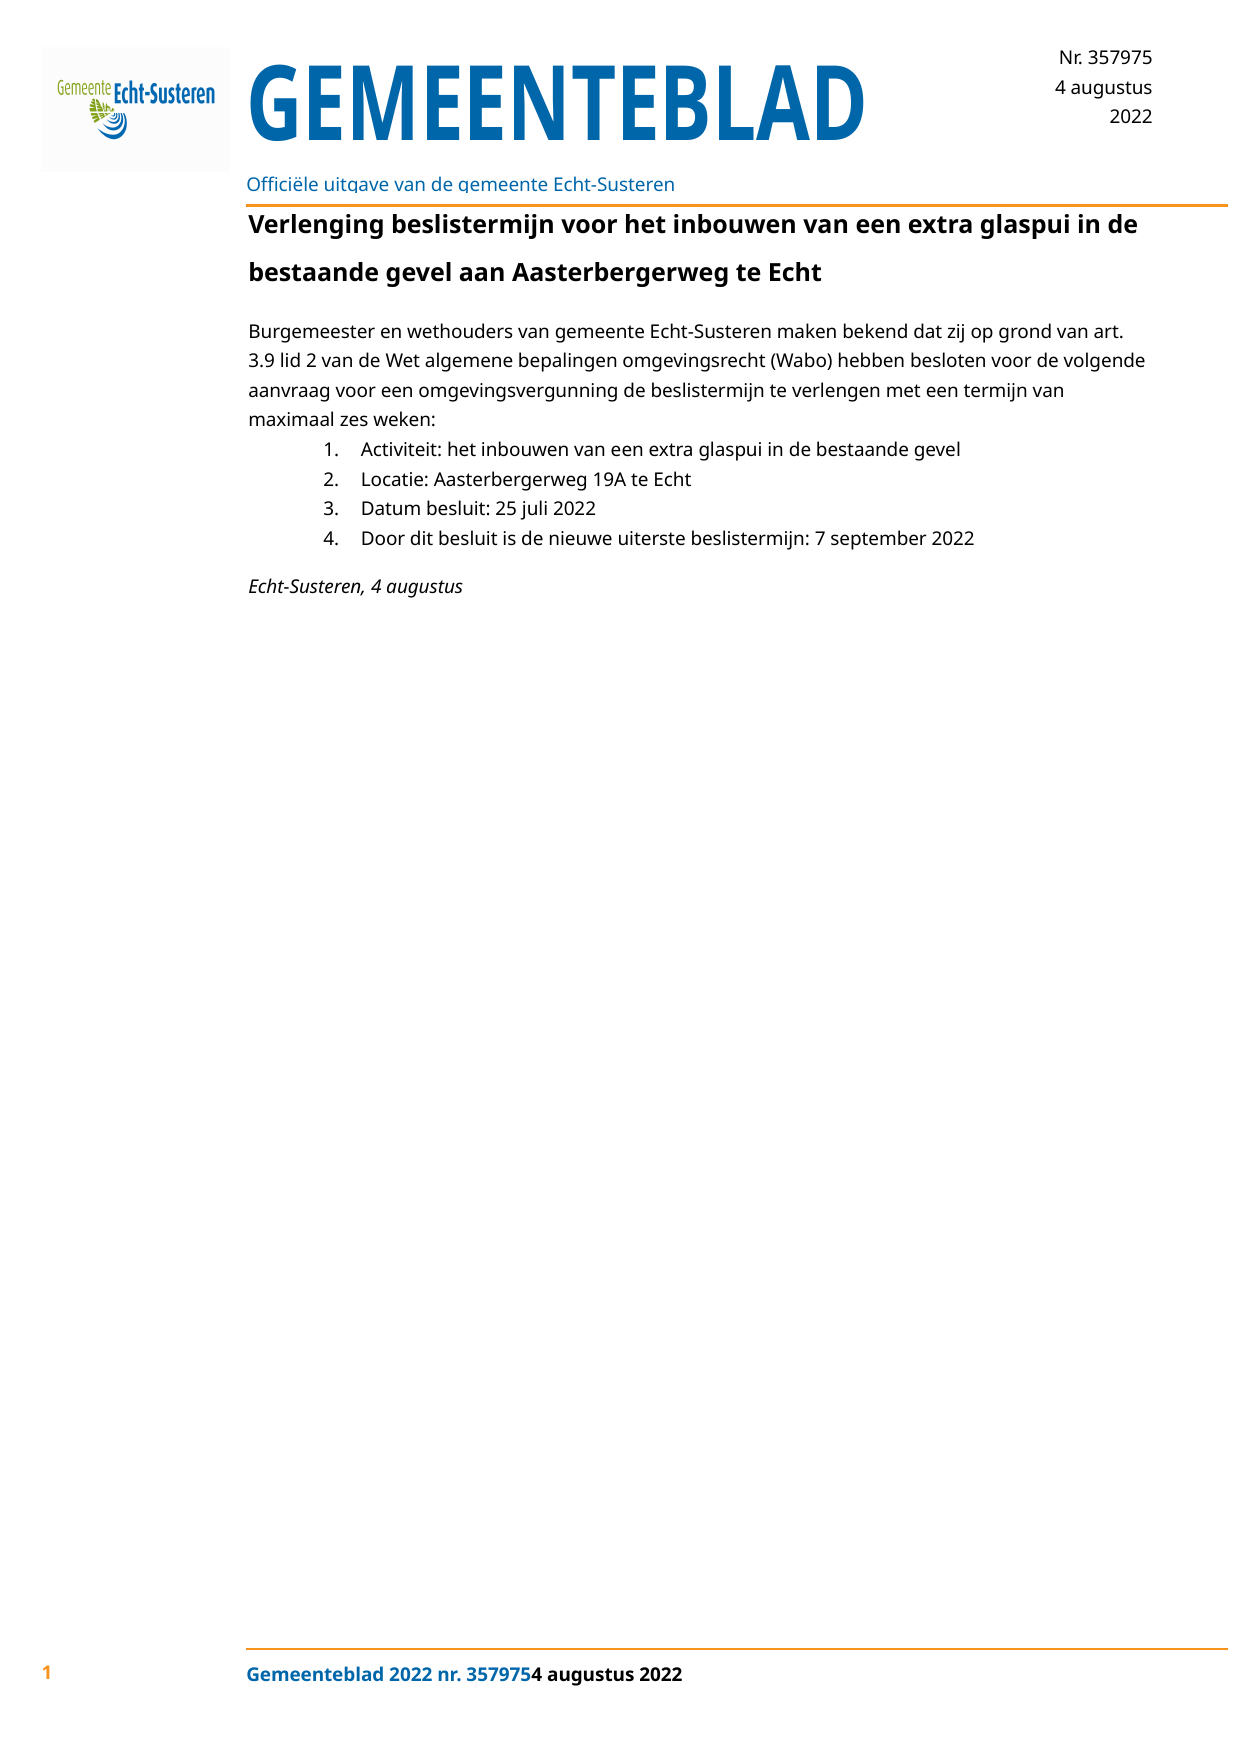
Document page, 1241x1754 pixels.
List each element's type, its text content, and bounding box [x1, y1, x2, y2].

text Verlenging beslistermijn voor het inbouwen van een extra glaspui in de bestaande gevel aan Aasterbergerweg te Echt [248, 207, 1152, 288]
text Burgemeester en wethouders van gemeente Echt-Susteren maken bekend dat zij op grond van art. 3.9 lid 2 van de Wet algemene bepalingen omgevingsrecht (Wabo) hebben besloten voor de volgende aanvraag voor een omgevingsvergunning de beslistermijn te verlengen met een termijn van maximaal zes weken: [248, 318, 1152, 432]
list Door dit besluit is de nieuwe uiterste beslistermijn: 7 september 2022 [323, 525, 1152, 551]
list Activiteit: het inbouwen van een extra glaspui in de bestaande gevel [323, 436, 1152, 462]
picture [41, 47, 231, 172]
text Echt-Susteren, 4 augustus [248, 573, 1152, 598]
list Locatie: Aasterbergerweg 19A te Echt [323, 466, 1152, 492]
list Datum besluit: 25 juli 2022 [323, 495, 1152, 521]
